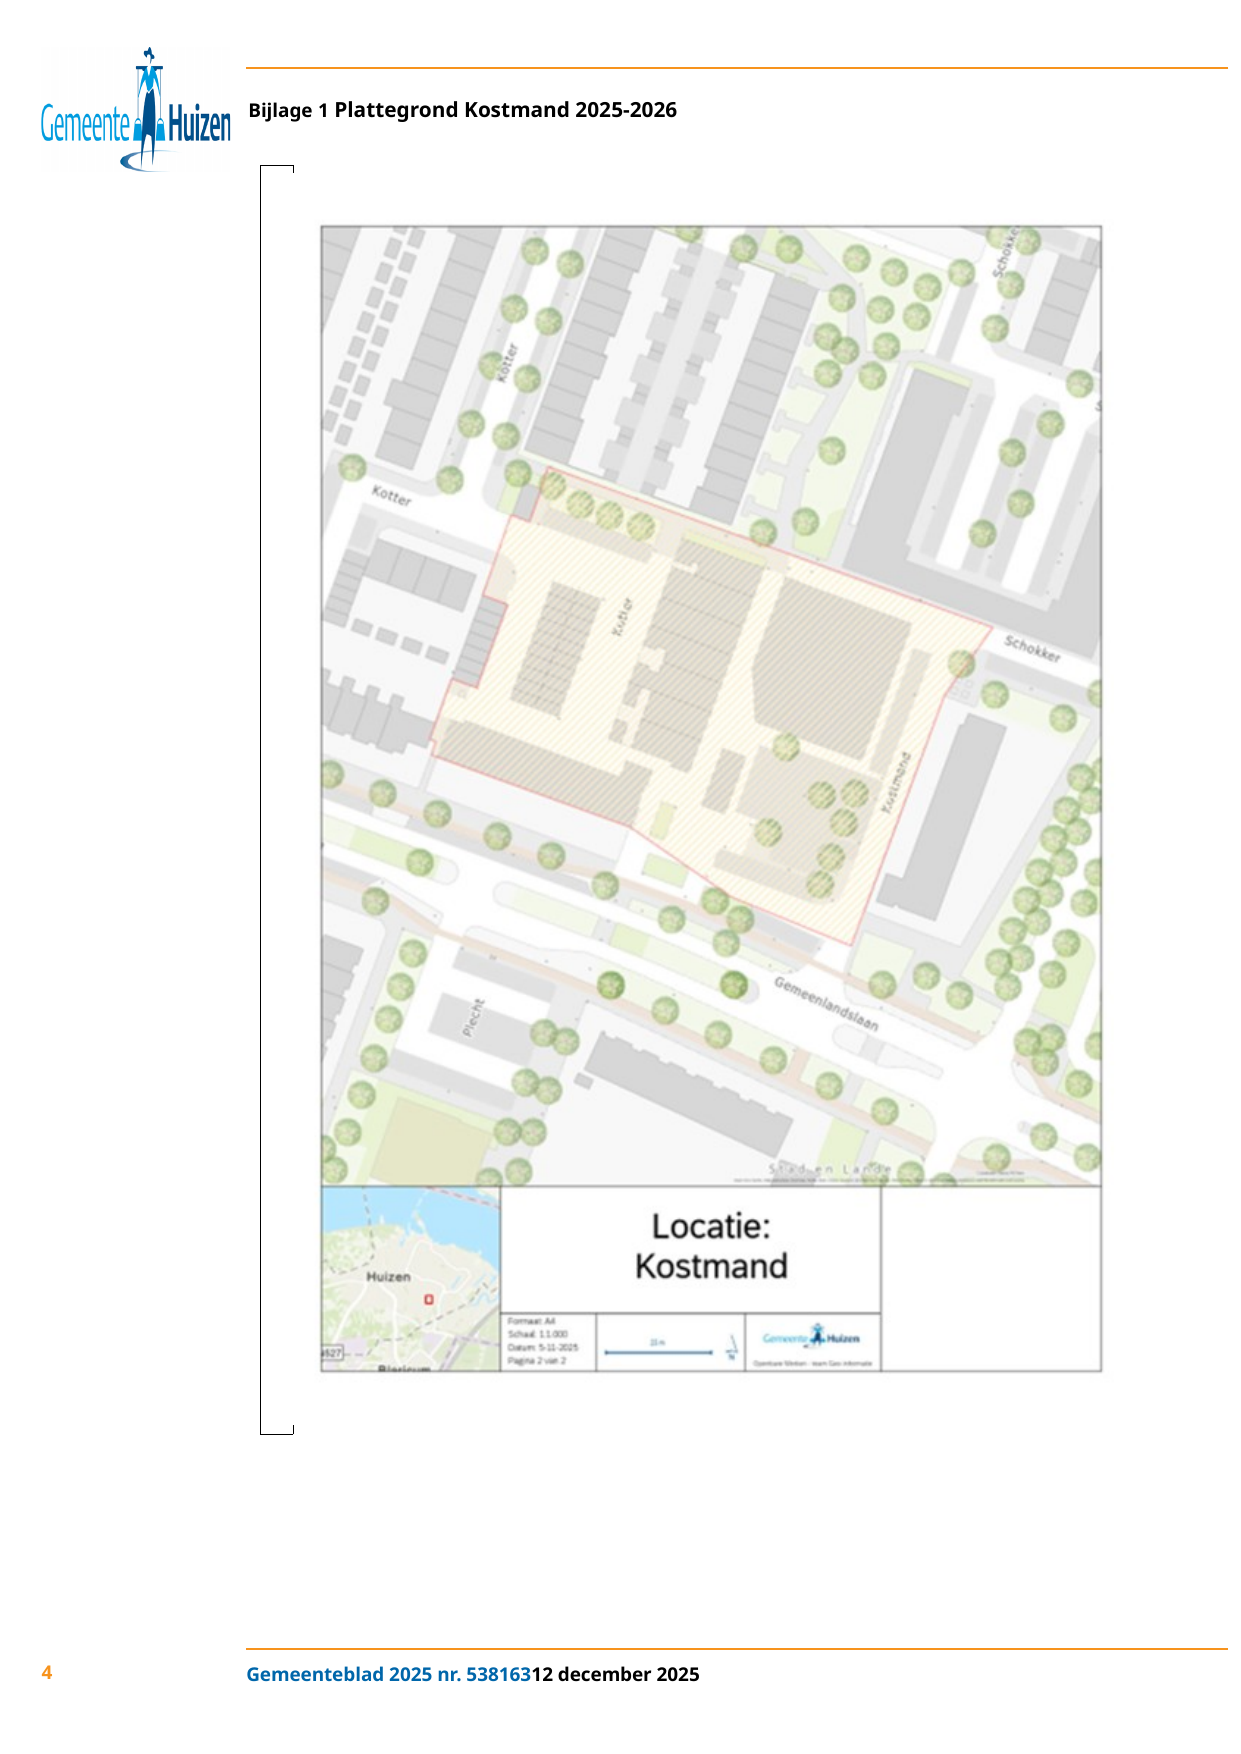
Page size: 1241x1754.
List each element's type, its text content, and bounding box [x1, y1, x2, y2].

text Bijlage 1 Plattegrond Kostmand 2025-2026 [248, 95, 1152, 123]
picture [41, 47, 231, 172]
picture [268, 173, 1155, 1425]
